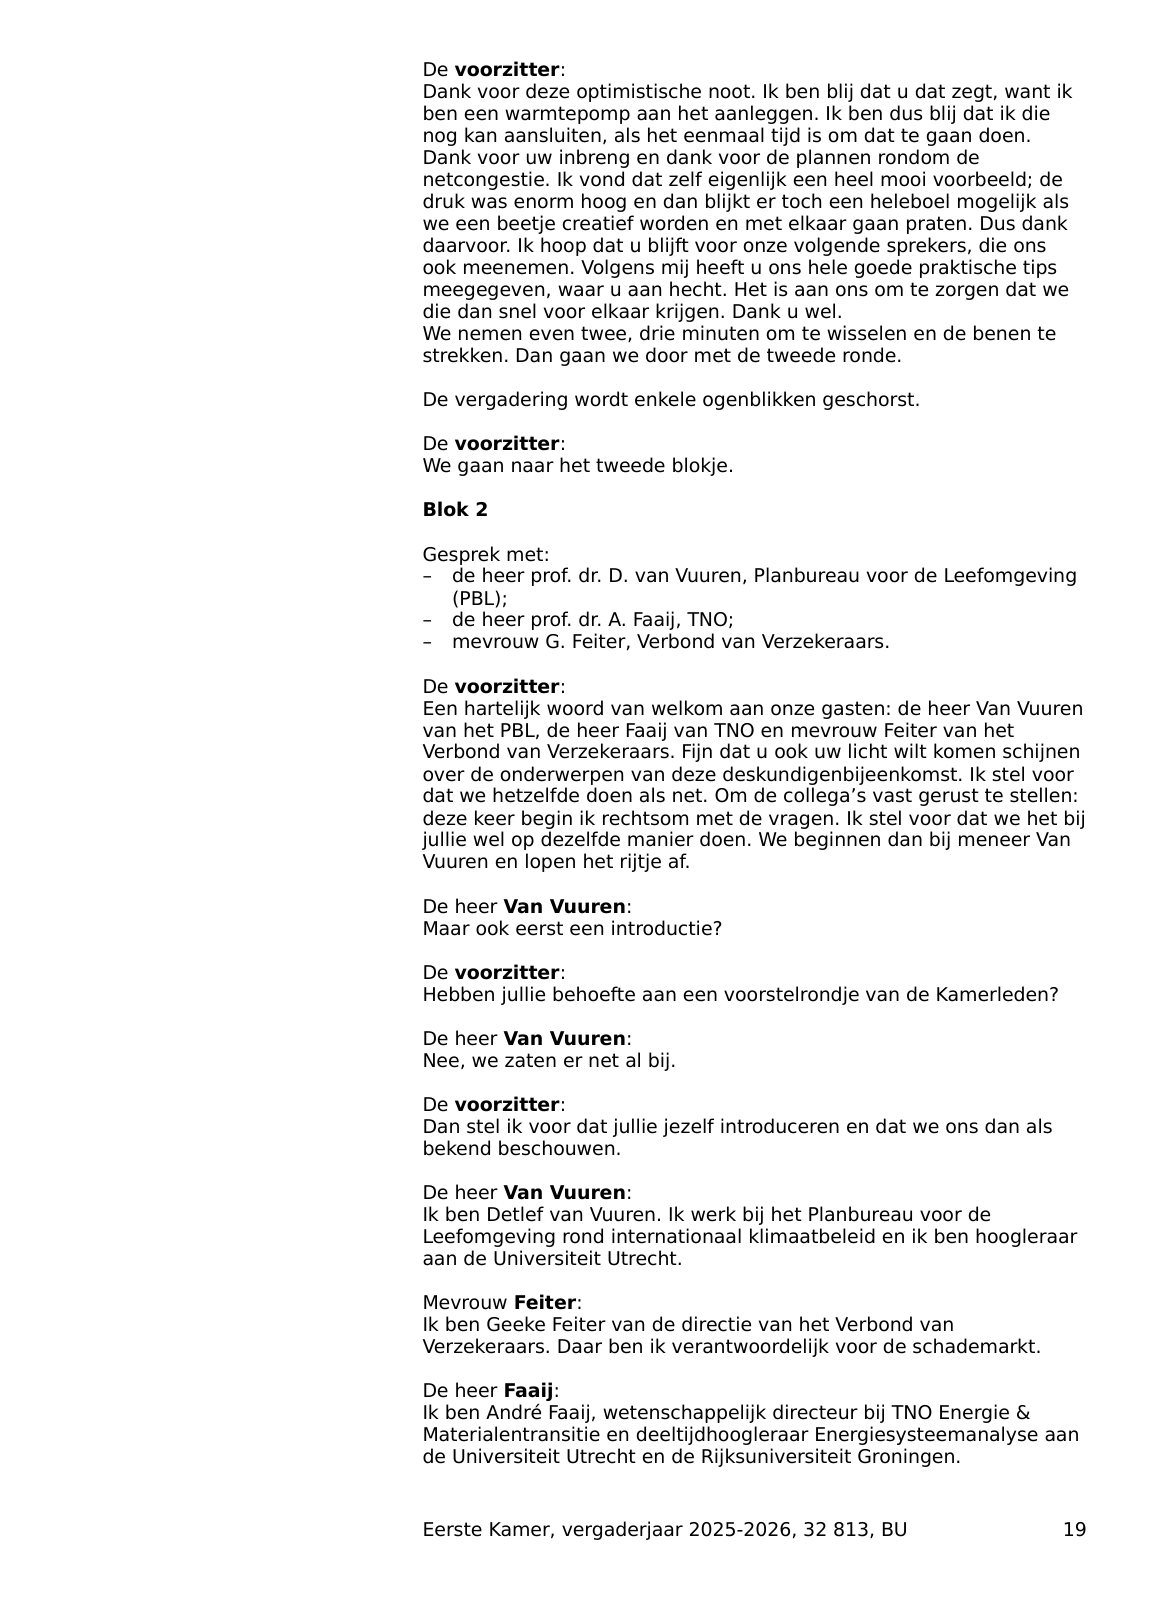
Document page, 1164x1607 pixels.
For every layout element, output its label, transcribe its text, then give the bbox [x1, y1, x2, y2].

text De heer Faaij: [422, 1380, 1087, 1402]
text – de heer prof. dr. D. van Vuuren, Planbureau voor de Leefomgeving (PBL); [422, 565, 1087, 609]
text De voorzitter: [422, 676, 1087, 697]
text We gaan naar het tweede blokje. [422, 455, 1087, 477]
text De heer Van Vuuren: [422, 1028, 1087, 1050]
text Ik ben André Faaij, wetenschappelijk directeur bij TNO Energie & Materialentransitie en deeltijdhoogleraar Energiesysteemanalyse aan de Universiteit Utrecht en de Rijksuniversiteit Groningen. [422, 1402, 1087, 1468]
text De voorzitter: [422, 1094, 1087, 1116]
text – mevrouw G. Feiter, Verbond van Verzekeraars. [422, 631, 1087, 653]
text De voorzitter: [422, 59, 1087, 81]
text Hebben jullie behoefte aan een voorstelrondje van de Kamerleden? [422, 984, 1087, 1006]
text Maar ook eerst een introductie? [422, 917, 1087, 939]
text De voorzitter: [422, 433, 1087, 455]
text Dank voor deze optimistische noot. Ik ben blij dat u dat zegt, want ik ben een warmtepomp aan het aanleggen. Ik ben dus blij dat ik die nog kan aansluiten, als het eenmaal tijd is om dat te gaan doen. Dank voor uw inbreng en dank voor de plannen rondom de netcongestie. Ik vond dat zelf eigenlijk een heel mooi voorbeeld; de druk was enorm hoog en dan blijkt er toch een heleboel mogelijk als we een beetje creatief worden en met elkaar gaan praten. Dus dank daarvoor. Ik hoop dat u blijft voor onze volgende sprekers, die ons ook meenemen. Volgens mij heeft u ons hele goede praktische tips meegegeven, waar u aan hecht. Het is aan ons om te zorgen dat we die dan snel voor elkaar krijgen. Dank u wel. [422, 81, 1087, 323]
text De heer Van Vuuren: [422, 1182, 1087, 1204]
text De vergadering wordt enkele ogenblikken geschorst. [422, 389, 1087, 411]
text Mevrouw Feiter: [422, 1292, 1087, 1314]
text Ik ben Detlef van Vuuren. Ik werk bij het Planbureau voor de Leefomgeving rond internationaal klimaatbeleid en ik ben hoogleraar aan de Universiteit Utrecht. [422, 1204, 1087, 1270]
text We nemen even twee, drie minuten om te wisselen en de benen te strekken. Dan gaan we door met de tweede ronde. [422, 323, 1087, 367]
text Gesprek met: [422, 543, 1087, 565]
text Dan stel ik voor dat jullie jezelf introduceren en dat we ons dan als bekend beschouwen. [422, 1116, 1087, 1160]
text De heer Van Vuuren: [422, 896, 1087, 917]
text De voorzitter: [422, 962, 1087, 984]
text Ik ben Geeke Feiter van de directie van het Verbond van Verzekeraars. Daar ben ik verantwoordelijk voor de schademarkt. [422, 1314, 1087, 1358]
subtitle Blok 2 [422, 499, 1087, 521]
text Nee, we zaten er net al bij. [422, 1050, 1087, 1072]
text Een hartelijk woord van welkom aan onze gasten: de heer Van Vuuren van het PBL, de heer Faaij van TNO en mevrouw Feiter van het Verbond van Verzekeraars. Fijn dat u ook uw licht wilt komen schijnen over de onderwerpen van deze deskundigenbijeenkomst. Ik stel voor dat we hetzelfde doen als net. Om de collega’s vast gerust te stellen: deze keer begin ik rechtsom met de vragen. Ik stel voor dat we het bij jullie wel op dezelfde manier doen. We beginnen dan bij meneer Van Vuuren en lopen het rijtje af. [422, 697, 1087, 873]
text – de heer prof. dr. A. Faaij, TNO; [422, 609, 1087, 631]
